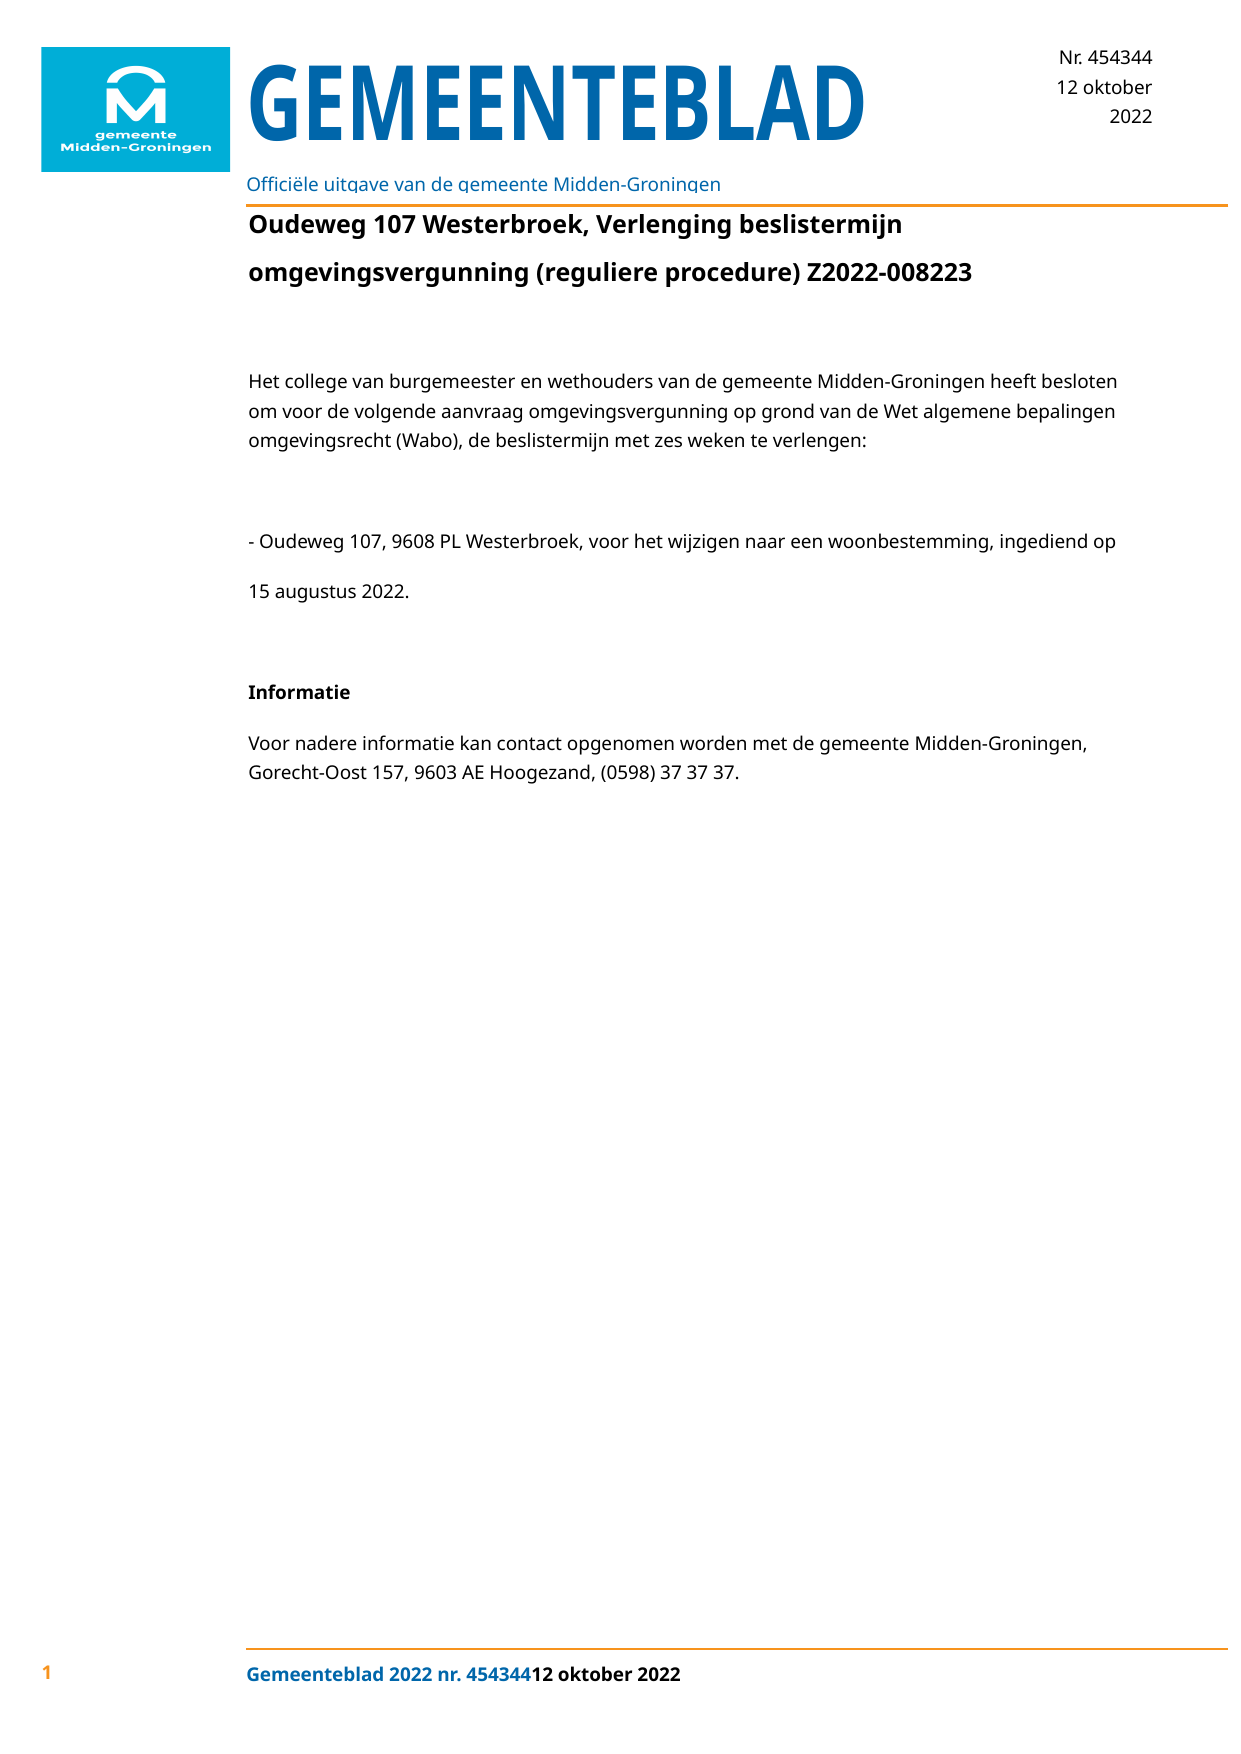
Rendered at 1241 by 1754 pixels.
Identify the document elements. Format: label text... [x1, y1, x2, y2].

text - Oudeweg 107, 9608 PL Westerbroek, voor het wijzigen naar een woonbestemming, ingediend op [248, 528, 1152, 554]
text Oudeweg 107 Westerbroek, Verlenging beslistermijn omgevingsvergunning (reguliere procedure) Z2022-008223 [248, 207, 1152, 288]
text Voor nadere informatie kan contact opgenomen worden met de gemeente Midden-Groningen, Gorecht-Oost 157, 9603 AE Hoogezand, (0598) 37 37 37. [248, 730, 1152, 785]
text Het college van burgemeester en wethouders van de gemeente Midden-Groningen heeft besloten om voor de volgende aanvraag omgevingsvergunning op grond van de Wet algemene bepalingen omgevingsrecht (Wabo), de beslistermijn met zes weken te verlengen: [248, 368, 1152, 453]
text 15 augustus 2022. [248, 579, 1152, 604]
text Informatie [248, 679, 1152, 705]
picture [108, 66, 164, 82]
picture [107, 89, 165, 122]
picture [184, 146, 190, 153]
